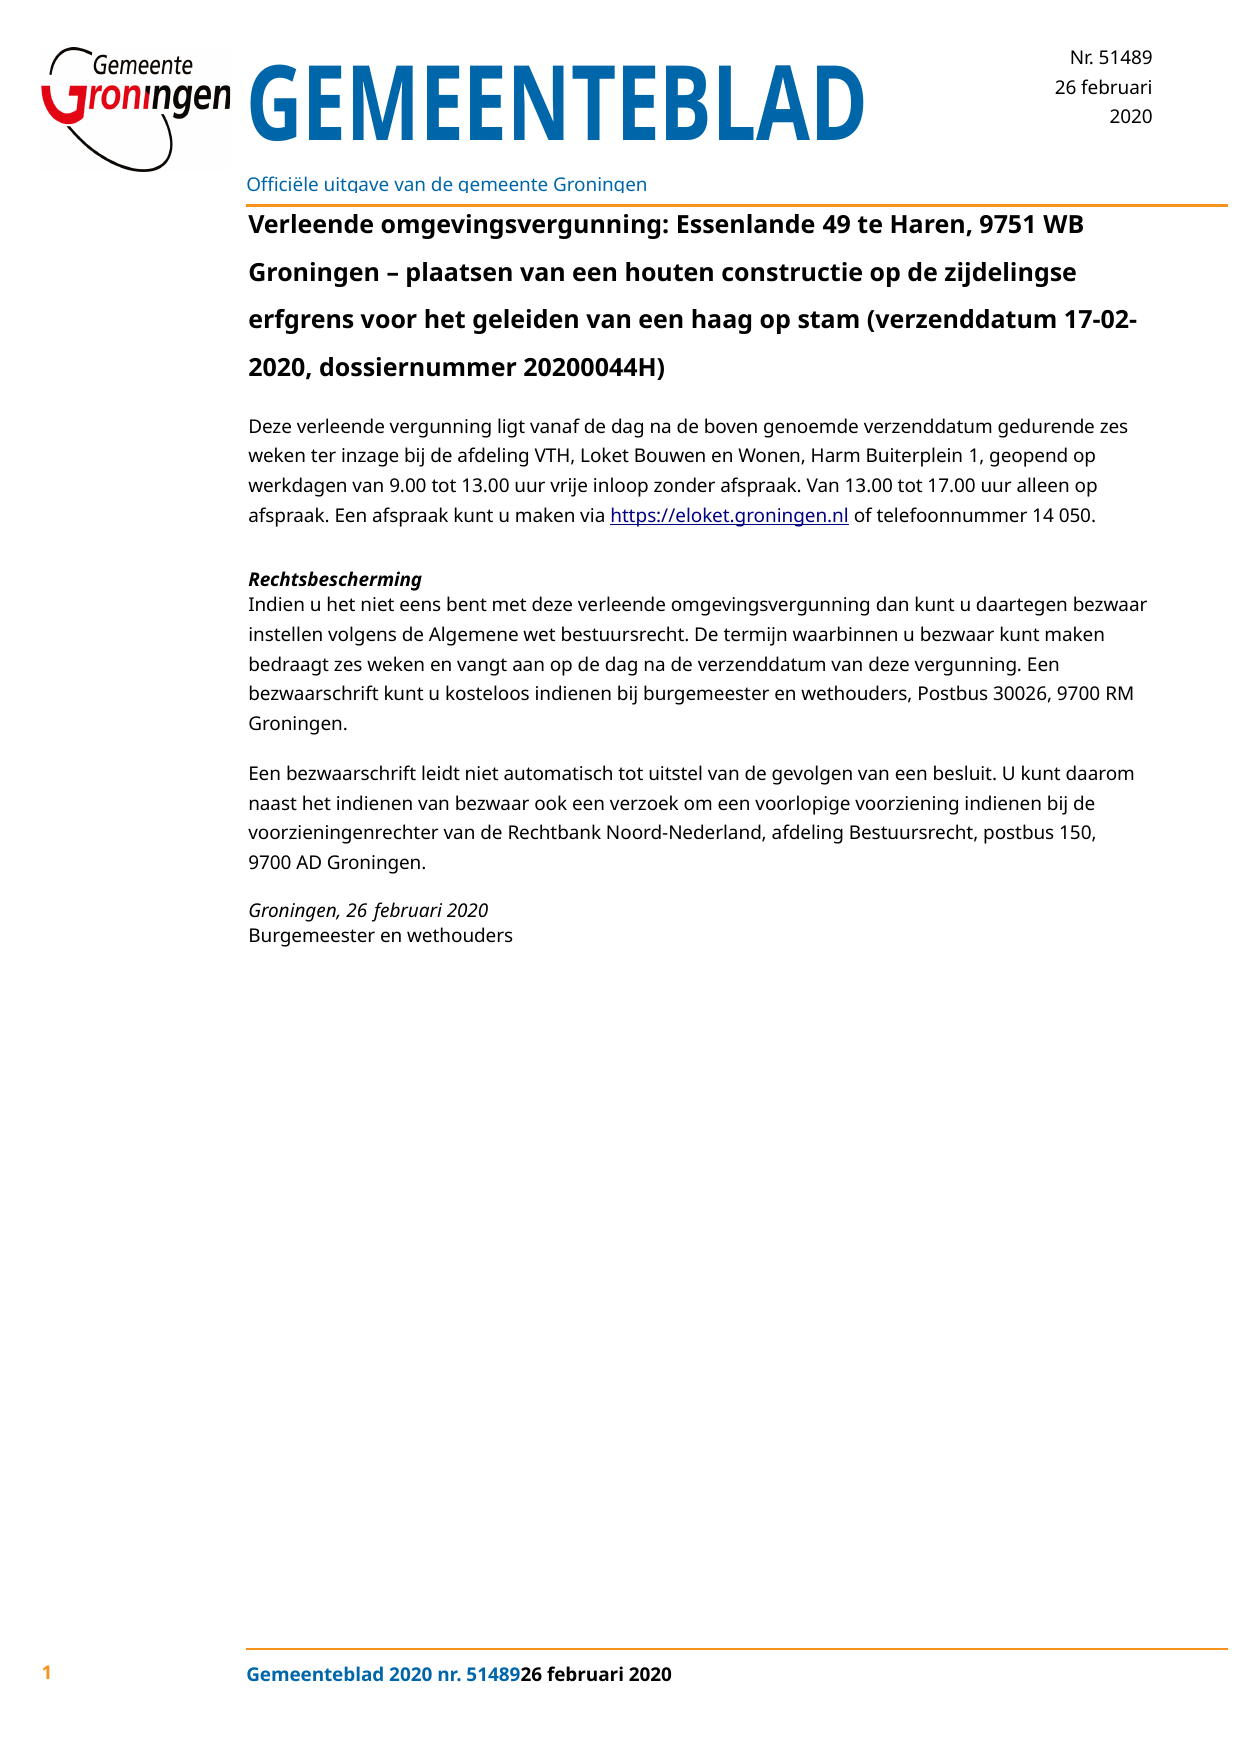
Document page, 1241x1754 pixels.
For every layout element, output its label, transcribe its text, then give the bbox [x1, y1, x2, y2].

picture [41, 47, 231, 172]
text Groningen, 26 februari 2020 [248, 897, 1152, 923]
text Burgemeester en wethouders [248, 923, 1152, 948]
text Indien u het niet eens bent met deze verleende omgevingsvergunning dan kunt u daartegen bezwaar instellen volgens de Algemene wet bestuursrecht. De termijn waarbinnen u bezwaar kunt maken bedraagt zes weken en vangt aan op de dag na de verzenddatum van deze vergunning. Een bezwaarschrift kunt u kosteloos indienen bij burgemeester en wethouders, Postbus 30026, 9700 RM Groningen. [248, 592, 1152, 736]
text Verleende omgevingsvergunning: Essenlande 49 te Haren, 9751 WB Groningen – plaatsen van een houten constructie op de zijdelingse erfgrens voor het geleiden van een haag op stam (verzenddatum 17-02-2020, dossiernummer 20200044H) [248, 207, 1152, 384]
text Een bezwaarschrift leidt niet automatisch tot uitstel van de gevolgen van een besluit. U kunt daarom naast het indienen van bezwaar ook een verzoek om een voorlopige voorziening indienen bij de voorzieningenrechter van de Rechtbank Noord-Nederland, afdeling Bestuursrecht, postbus 150, 9700 AD Groningen. [248, 760, 1152, 875]
text Rechtsbescherming [248, 566, 1152, 592]
text Deze verleende vergunning ligt vanaf de dag na de boven genoemde verzenddatum gedurende zes weken ter inzage bij de afdeling VTH, Loket Bouwen en Wonen, Harm Buiterplein 1, geopend op werkdagen van 9.00 tot 13.00 uur vrije inloop zonder afspraak. Van 13.00 tot 17.00 uur alleen op afspraak. Een afspraak kunt u maken via https://eloket.groningen.nl of telefoonnummer 14 050. [248, 413, 1152, 528]
